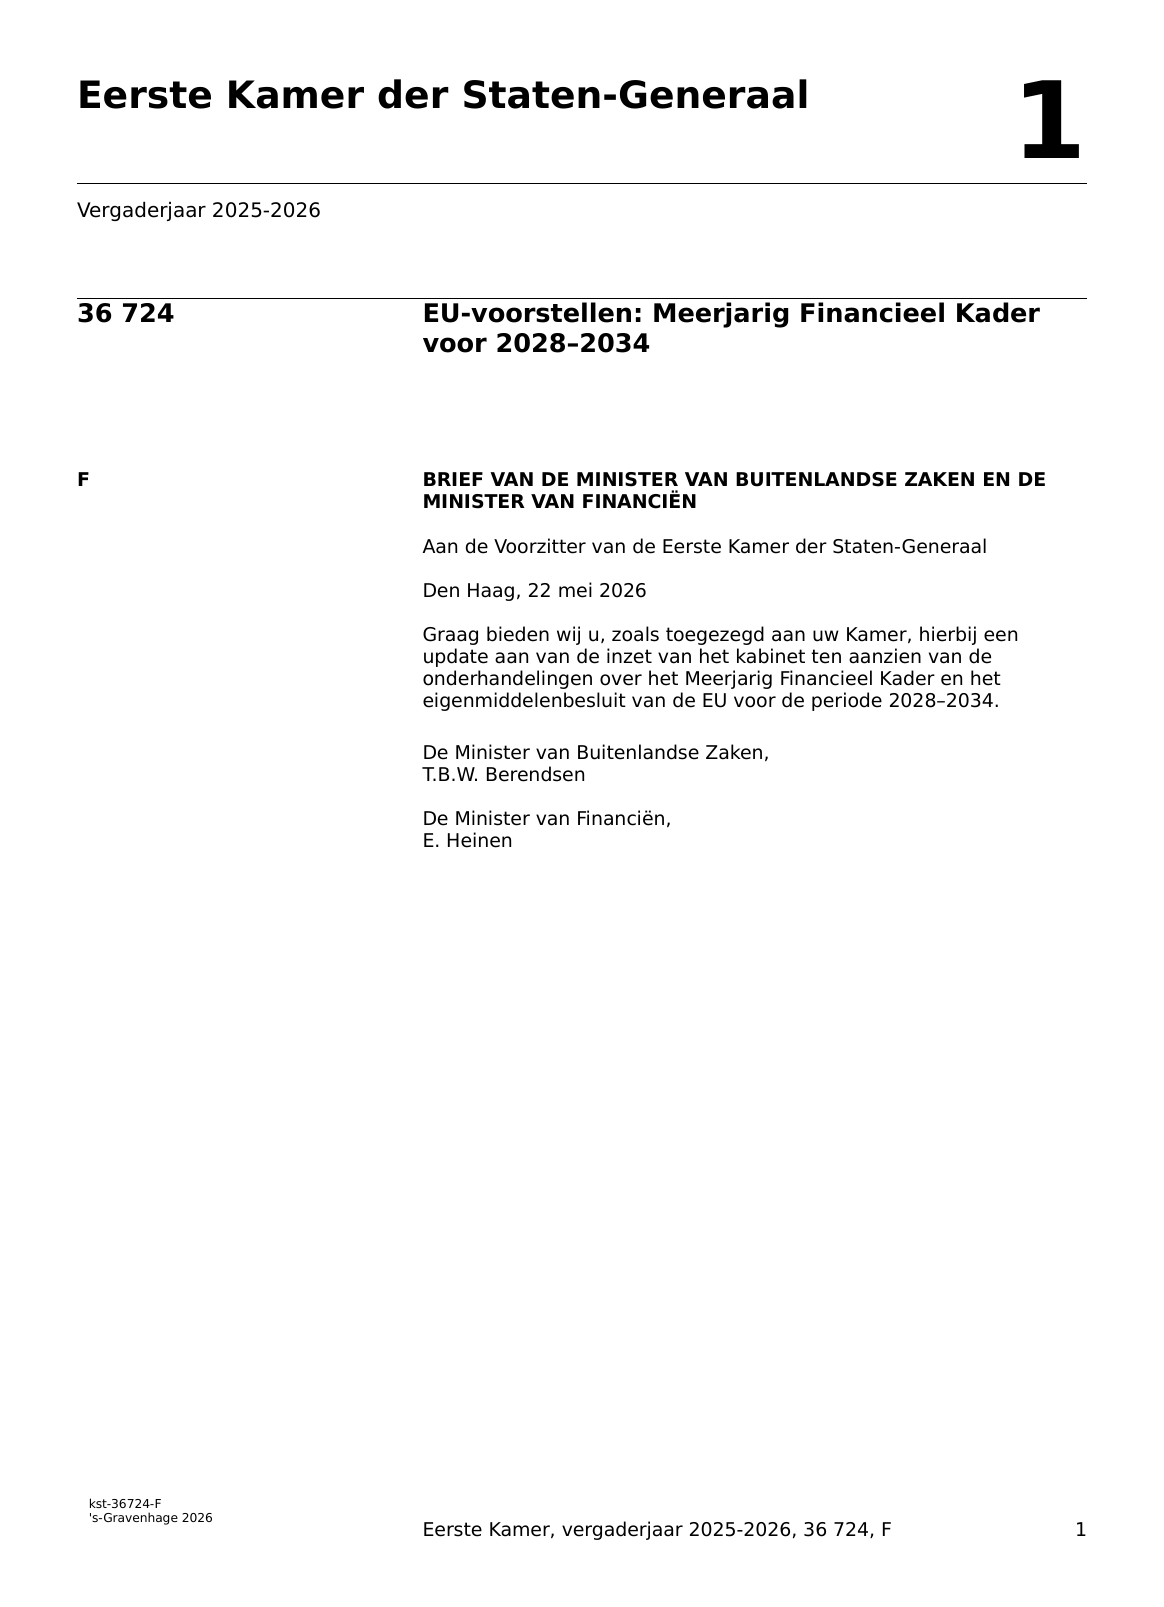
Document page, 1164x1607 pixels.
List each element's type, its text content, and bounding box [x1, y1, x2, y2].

text Graag bieden wij u, zoals toegezegd aan uw Kamer, hierbij een update aan van de inzet van het kabinet ten aanzien van de onderhandelingen over het Meerjarig Financieel Kader en het eigenmiddelenbesluit van de EU voor de periode 2028–2034. [422, 624, 1087, 712]
text De Minister van Buitenlandse Zaken, T.B.W. Berendsen [422, 742, 1087, 786]
table_header 1 [886, 59, 1087, 183]
table_header Eerste Kamer der Staten-Generaal [77, 59, 886, 183]
table_cell Vergaderjaar 2025-2026 [77, 184, 1087, 298]
text Aan de Voorzitter van de Eerste Kamer der Staten-Generaal [422, 536, 1087, 557]
subtitle F BRIEF VAN DE MINISTER VAN BUITENLANDSE ZAKEN EN DE MINISTER VAN FINANCIËN [77, 469, 1087, 513]
text kst-36724-F [88, 1497, 323, 1511]
subtitle 36 724 EU-voorstellen: Meerjarig Financieel Kader voor 2028–2034 [77, 299, 1087, 358]
text De Minister van Financiën, E. Heinen [422, 808, 1087, 852]
text Den Haag, 22 mei 2026 [422, 580, 1087, 602]
text 's-Gravenhage 2026 [88, 1511, 323, 1525]
